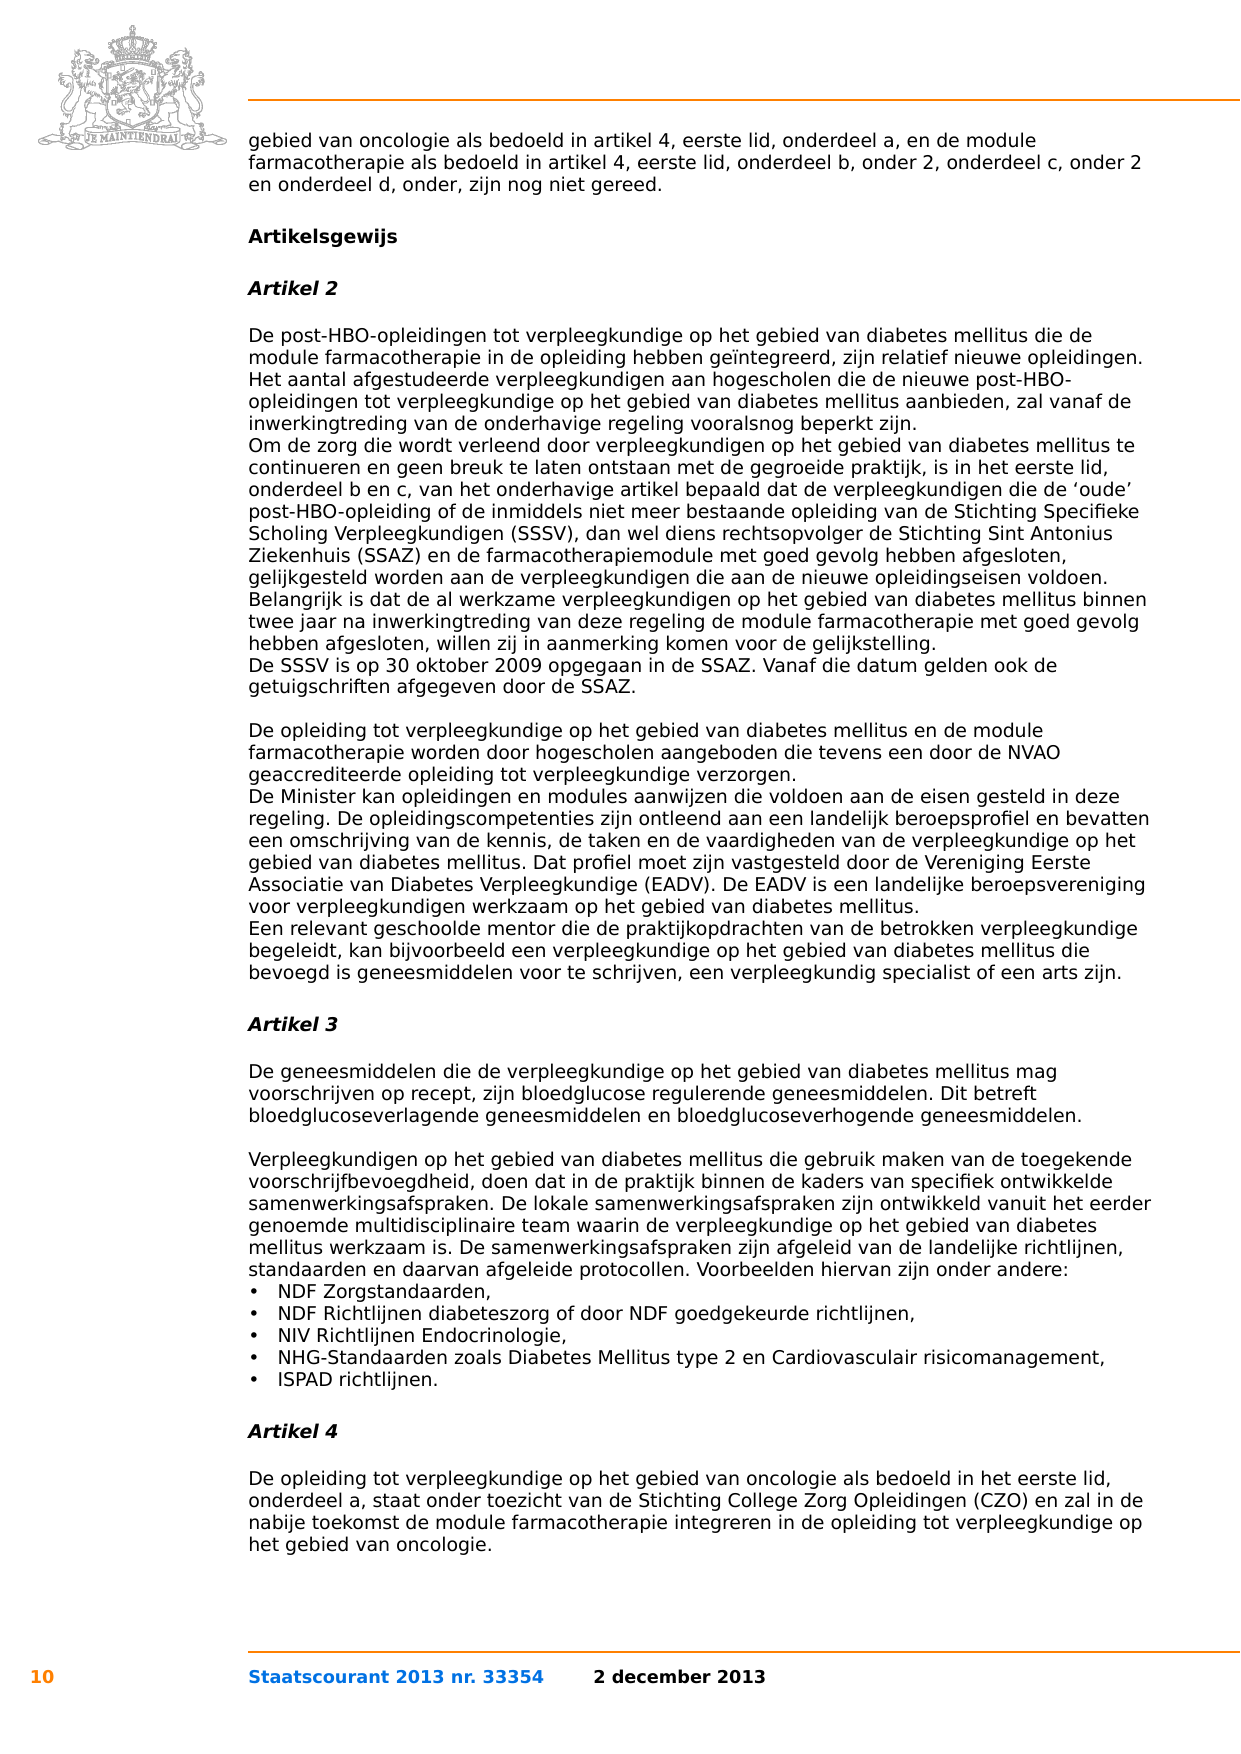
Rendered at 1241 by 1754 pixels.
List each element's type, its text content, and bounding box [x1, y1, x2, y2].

subtitle Artikelsgewijs [248, 226, 1163, 248]
text gebied van oncologie als bedoeld in artikel 4, eerste lid, onderdeel a, en de module farmacotherapie als bedoeld in artikel 4, eerste lid, onderdeel b, onder 2, onderdeel c, onder 2 en onderdeel d, onder, zijn nog niet gereed. [248, 130, 1163, 196]
text Het aantal afgestudeerde verpleegkundigen aan hogescholen die de nieuwe post-HBO-opleidingen tot verpleegkundige op het gebied van diabetes mellitus aanbieden, zal vanaf de inwerkingtreding van de onderhavige regeling vooralsnog beperkt zijn. [248, 369, 1163, 435]
subtitle Artikel 3 [248, 1014, 1163, 1036]
subtitle Artikel 4 [248, 1421, 1163, 1443]
text De opleiding tot verpleegkundige op het gebied van diabetes mellitus en de module farmacotherapie worden door hogescholen aangeboden die tevens een door de NVAO geaccrediteerde opleiding tot verpleegkundige verzorgen. [248, 720, 1163, 786]
text De post-HBO-opleidingen tot verpleegkundige op het gebied van diabetes mellitus die de module farmacotherapie in de opleiding hebben geïntegreerd, zijn relatief nieuwe opleidingen. [248, 325, 1163, 369]
text De SSSV is op 30 oktober 2009 opgegaan in de SSAZ. Vanaf die datum gelden ook de getuigschriften afgegeven door de SSAZ. [248, 654, 1163, 698]
text Verpleegkundigen op het gebied van diabetes mellitus die gebruik maken van de toegekende voorschrijfbevoegdheid, doen dat in de praktijk binnen de kaders van specifiek ontwikkelde samenwerkingsafspraken. De lokale samenwerkingsafspraken zijn ontwikkeld vanuit het eerder genoemde multidisciplinaire team waarin de verpleegkundige op het gebied van diabetes mellitus werkzaam is. De samenwerkingsafspraken zijn afgeleid van de landelijke richtlijnen, standaarden en daarvan afgeleide protocollen. Voorbeelden hiervan zijn onder andere: [248, 1149, 1163, 1281]
subtitle Artikel 2 [248, 278, 1163, 300]
text • NHG-Standaarden zoals Diabetes Mellitus type 2 en Cardiovasculair risicomanagement, [248, 1347, 1163, 1369]
text De Minister kan opleidingen en modules aanwijzen die voldoen aan de eisen gesteld in deze regeling. De opleidingscompetenties zijn ontleend aan een landelijk beroepsprofiel en bevatten een omschrijving van de kennis, de taken en de vaardigheden van de verpleegkundige op het gebied van diabetes mellitus. Dat profiel moet zijn vastgesteld door de Vereniging Eerste Associatie van Diabetes Verpleegkundige (EADV). De EADV is een landelijke beroepsvereniging voor verpleegkundigen werkzaam op het gebied van diabetes mellitus. [248, 786, 1163, 918]
text • NIV Richtlijnen Endocrinologie, [248, 1325, 1163, 1347]
text • NDF Zorgstandaarden, [248, 1281, 1163, 1303]
text De opleiding tot verpleegkundige op het gebied van oncologie als bedoeld in het eerste lid, onderdeel a, staat onder toezicht van de Stichting College Zorg Opleidingen (CZO) en zal in de nabije toekomst de module farmacotherapie integreren in de opleiding tot verpleegkundige op het gebied van oncologie. [248, 1468, 1163, 1556]
text • NDF Richtlijnen diabeteszorg of door NDF goedgekeurde richtlijnen, [248, 1303, 1163, 1325]
text Een relevant geschoolde mentor die de praktijkopdrachten van de betrokken verpleegkundige begeleidt, kan bijvoorbeeld een verpleegkundige op het gebied van diabetes mellitus die bevoegd is geneesmiddelen voor te schrijven, een verpleegkundig specialist of een arts zijn. [248, 918, 1163, 984]
text Om de zorg die wordt verleend door verpleegkundigen op het gebied van diabetes mellitus te continueren en geen breuk te laten ontstaan met de gegroeide praktijk, is in het eerste lid, onderdeel b en c, van het onderhavige artikel bepaald dat de verpleegkundigen die de ‘oude’ post-HBO-opleiding of de inmiddels niet meer bestaande opleiding van de Stichting Specifieke Scholing Verpleegkundigen (SSSV), dan wel diens rechtsopvolger de Stichting Sint Antonius Ziekenhuis (SSAZ) en de farmacotherapiemodule met goed gevolg hebben afgesloten, gelijkgesteld worden aan de verpleegkundigen die aan de nieuwe opleidingseisen voldoen. Belangrijk is dat de al werkzame verpleegkundigen op het gebied van diabetes mellitus binnen twee jaar na inwerkingtreding van deze regeling de module farmacotherapie met goed gevolg hebben afgesloten, willen zij in aanmerking komen voor de gelijkstelling. [248, 435, 1163, 654]
picture [38, 25, 227, 150]
text De geneesmiddelen die de verpleegkundige op het gebied van diabetes mellitus mag voorschrijven op recept, zijn bloedglucose regulerende geneesmiddelen. Dit betreft bloedglucoseverlagende geneesmiddelen en bloedglucoseverhogende geneesmiddelen. [248, 1061, 1163, 1127]
text • ISPAD richtlijnen. [248, 1369, 1163, 1391]
